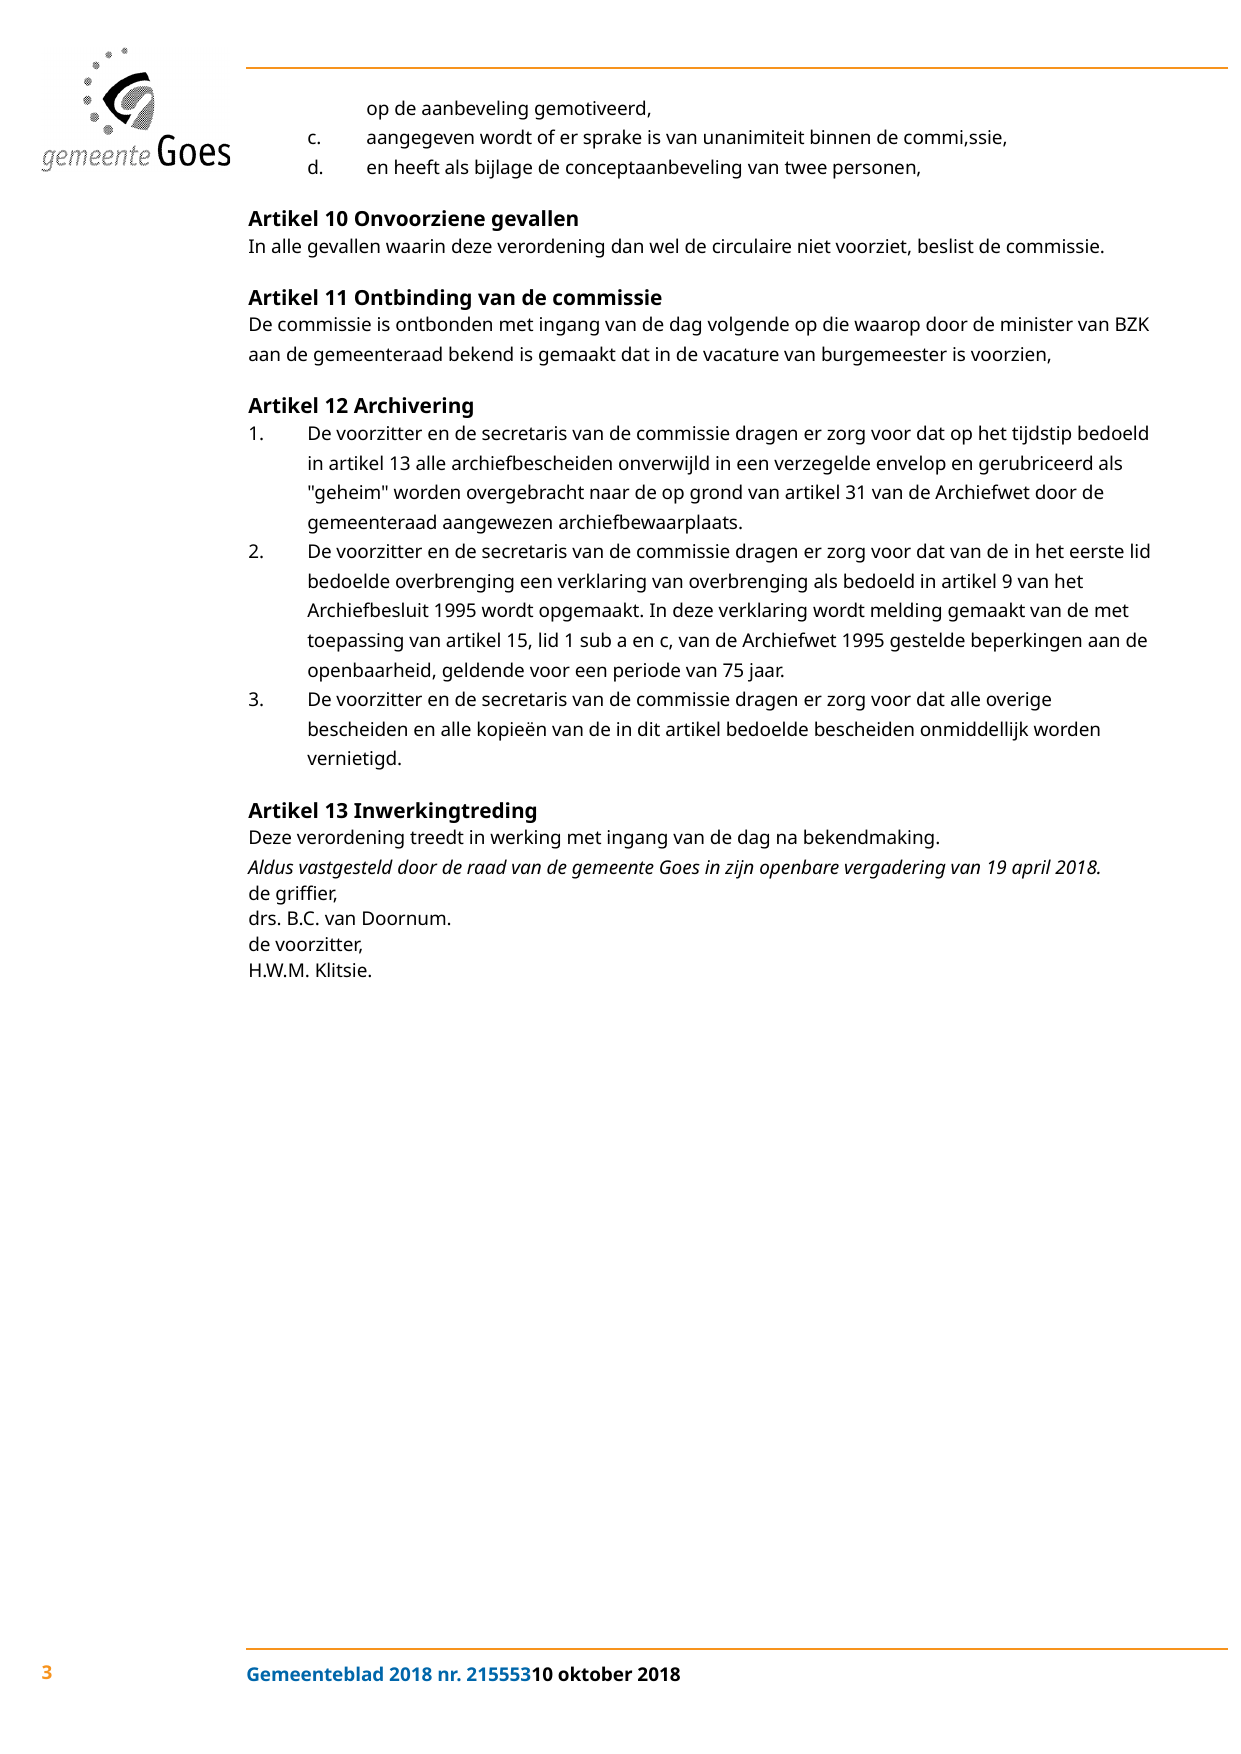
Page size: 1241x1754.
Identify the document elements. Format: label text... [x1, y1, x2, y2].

list De voorzitter en de secretaris van de commissie dragen er zorg voor dat van de in het eerste lid bedoelde overbrenging een verklaring van overbrenging als bedoeld in artikel 9 van het Archiefbesluit 1995 wordt opgemaakt. In deze verklaring wordt melding gemaakt van de met toepassing van artikel 15, lid 1 sub a en c, van de Archiefwet 1995 gestelde beperkingen aan de openbaarheid, geldende voor een periode van 75 jaar. [248, 538, 1152, 682]
text drs. B.C. van Doornum. [248, 905, 1152, 931]
text H.W.M. Klitsie. [248, 957, 1152, 983]
picture [41, 47, 231, 172]
list op de aanbeveling gemotiveerd, [307, 95, 1152, 121]
text In alle gevallen waarin deze verordening dan wel de circulaire niet voorziet, beslist de commissie. [248, 233, 1152, 258]
list De voorzitter en de secretaris van de commissie dragen er zorg voor dat op het tijdstip bedoeld in artikel 13 alle archiefbescheiden onverwijld in een verzegelde envelop en gerubriceerd als "geheim" worden overgebracht naar de op grond van artikel 31 van de Archiefwet door de gemeenteraad aangewezen archiefbewaarplaats. [248, 420, 1152, 534]
text de voorzitter, [248, 931, 1152, 957]
text Artikel 12 Archivering [248, 392, 1152, 420]
text Deze verordening treedt in werking met ingang van de dag na bekendmaking. [248, 824, 1152, 850]
text Artikel 11 Ontbinding van de commissie [248, 283, 1152, 312]
text Aldus vastgesteld door de raad van de gemeente Goes in zijn openbare vergadering van 19 april 2018. [248, 854, 1152, 880]
text De commissie is ontbonden met ingang van de dag volgende op die waarop door de minister van BZK aan de gemeenteraad bekend is gemaakt dat in de vacature van burgemeester is voorzien, [248, 312, 1152, 367]
list aangegeven wordt of er sprake is van unanimiteit binnen de commi,ssie, [307, 124, 1152, 150]
text Artikel 13 Inwerkingtreding [248, 796, 1152, 824]
text Artikel 10 Onvoorziene gevallen [248, 204, 1152, 233]
list De voorzitter en de secretaris van de commissie dragen er zorg voor dat alle overige bescheiden en alle kopieën van de in dit artikel bedoelde bescheiden onmiddellijk worden vernietigd. [248, 686, 1152, 771]
text de griffier, [248, 880, 1152, 905]
list en heeft als bijlage de conceptaanbeveling van twee personen, [307, 154, 1152, 180]
